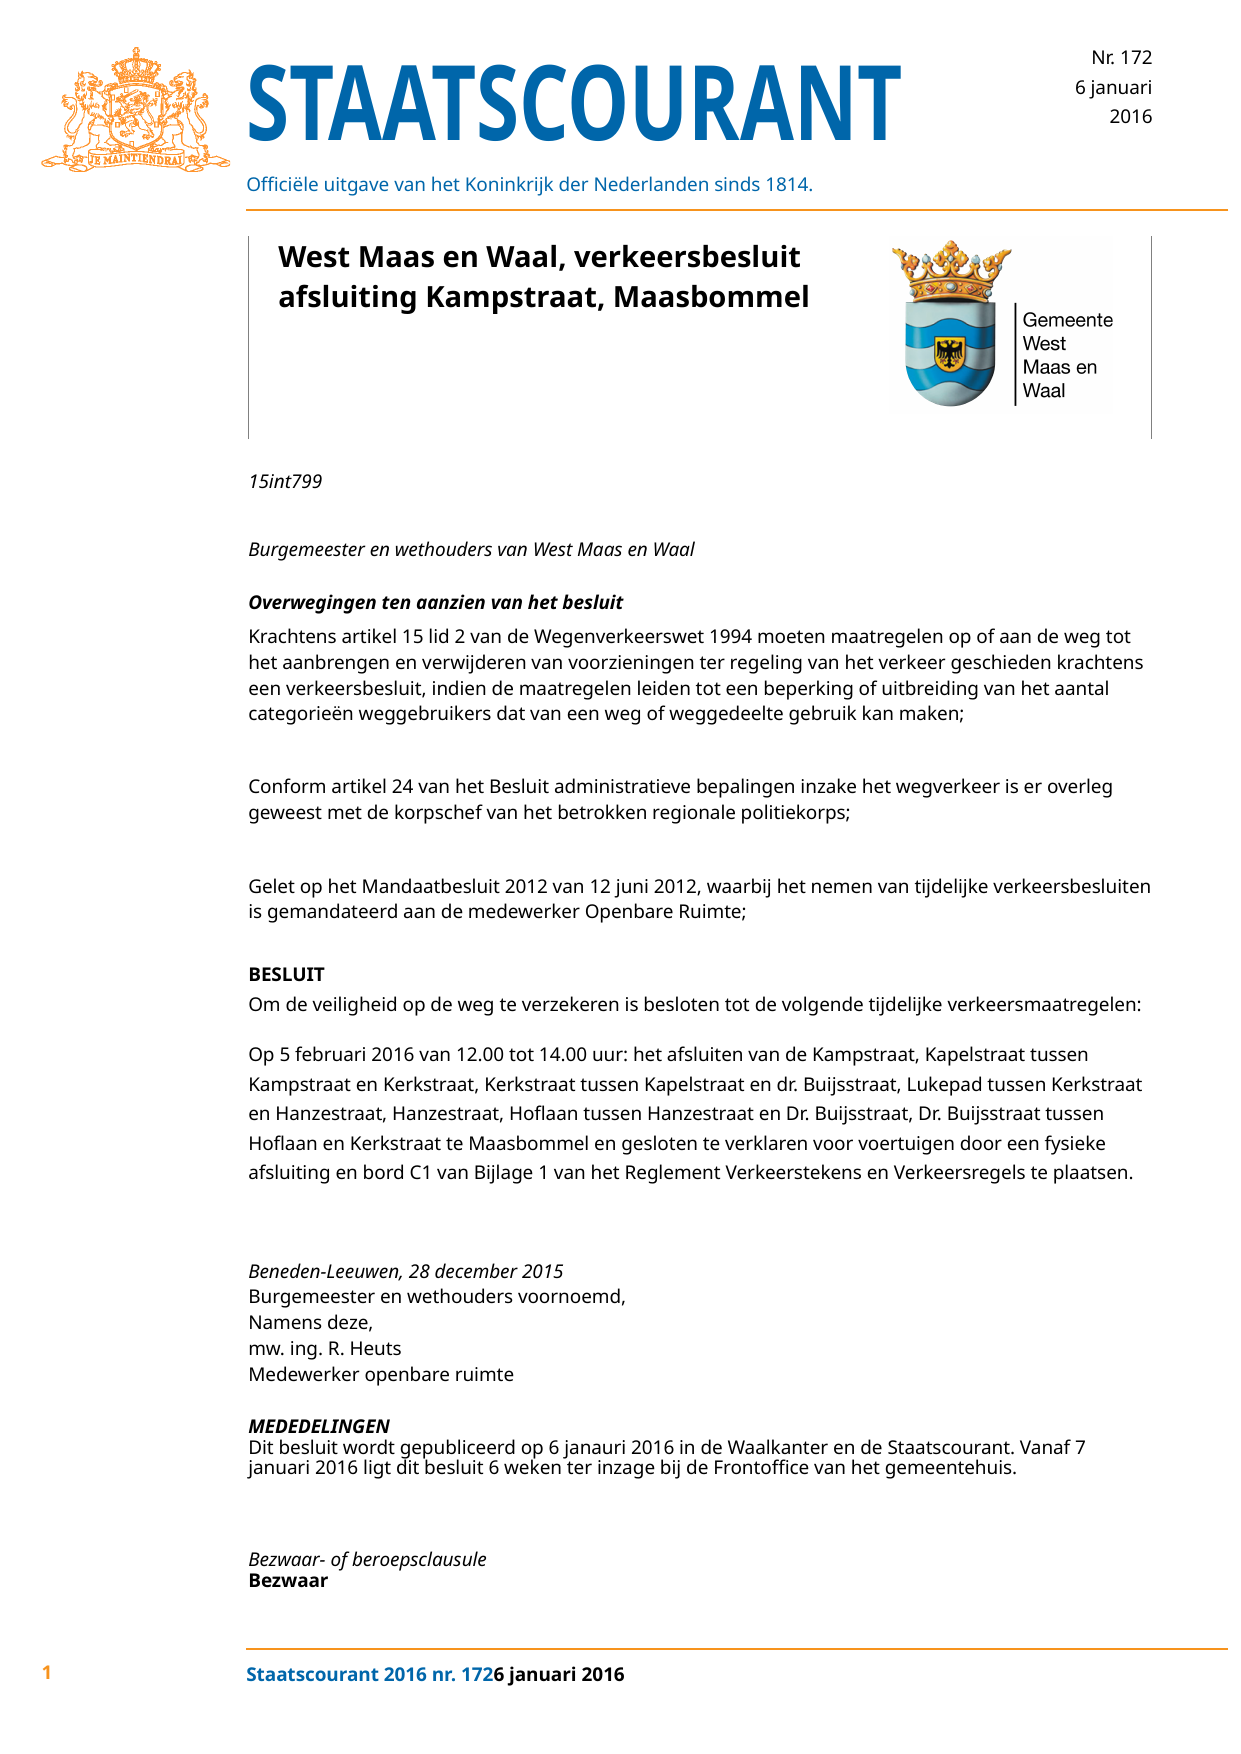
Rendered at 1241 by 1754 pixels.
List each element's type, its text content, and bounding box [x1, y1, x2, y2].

text MEDEDELINGEN [248, 1414, 1152, 1439]
picture [888, 236, 1113, 414]
text Bezwaar [248, 1572, 1152, 1591]
text Om de veiligheid op de weg te verzekeren is besloten tot de volgende tijdelijke verkeersmaatregelen: [248, 991, 1152, 1017]
table_header [850, 414, 1151, 439]
text Medewerker openbare ruimte [248, 1361, 1152, 1386]
text Beneden-Leeuwen, 28 december 2015 [248, 1258, 1152, 1283]
table_header West Maas en Waal, verkeersbesluit afsluiting Kampstraat, Maasbommel [249, 236, 850, 439]
text Burgemeester en wethouders voornoemd, [248, 1283, 1152, 1309]
text Conform artikel 24 van het Besluit administratieve bepalingen inzake het wegverkeer is er overleg geweest met de korpschef van het betrokken regionale politiekorps; [248, 774, 1152, 825]
text Overwegingen ten aanzien van het besluit [248, 589, 1152, 615]
text 15int799 [248, 469, 1152, 494]
table_header [1113, 236, 1151, 413]
text mw. ing. R. Heuts [248, 1335, 1152, 1361]
text BESLUIT [248, 961, 1152, 987]
text Op 5 februari 2016 van 12.00 tot 14.00 uur: het afsluiten van de Kampstraat, Kapelstraat tussen Kampstraat en Kerkstraat, Kerkstraat tussen Kapelstraat en dr. Buijsstraat, Lukepad tussen Kerkstraat en Hanzestraat, Hanzestraat, Hoflaan tussen Hanzestraat en Dr. Buijsstraat, Dr. Buijsstraat tussen Hoflaan en Kerkstraat te Maasbommel en gesloten te verklaren voor voertuigen door een fysieke afsluiting en bord C1 van Bijlage 1 van het Reglement Verkeerstekens en Verkeersregels te plaatsen. [248, 1041, 1152, 1185]
text Dit besluit wordt gepubliceerd op 6 janauri 2016 in de Waalkanter en de Staatscourant. Vanaf 7 januari 2016 ligt dit besluit 6 weken ter inzage bij de Frontoffice van het gemeentehuis. [248, 1439, 1152, 1478]
picture [41, 47, 231, 172]
text Gelet op het Mandaatbesluit 2012 van 12 juni 2012, waarbij het nemen van tijdelijke verkeersbesluiten is gemandateerd aan de medewerker Openbare Ruimte; [248, 873, 1152, 924]
text Krachtens artikel 15 lid 2 van de Wegenverkeerswet 1994 moeten maatregelen op of aan de weg tot het aanbrengen en verwijderen van voorzieningen ter regeling van het verkeer geschieden krachtens een verkeersbesluit, indien de maatregelen leiden tot een beperking of uitbreiding van het aantal categorieën weggebruikers dat van een weg of weggedeelte gebruik kan maken; [248, 623, 1152, 726]
text Bezwaar- of beroepsclausule [248, 1546, 1152, 1572]
table_header [850, 236, 888, 413]
text Namens deze, [248, 1309, 1152, 1335]
text Burgemeester en wethouders van West Maas en Waal [248, 536, 1152, 562]
